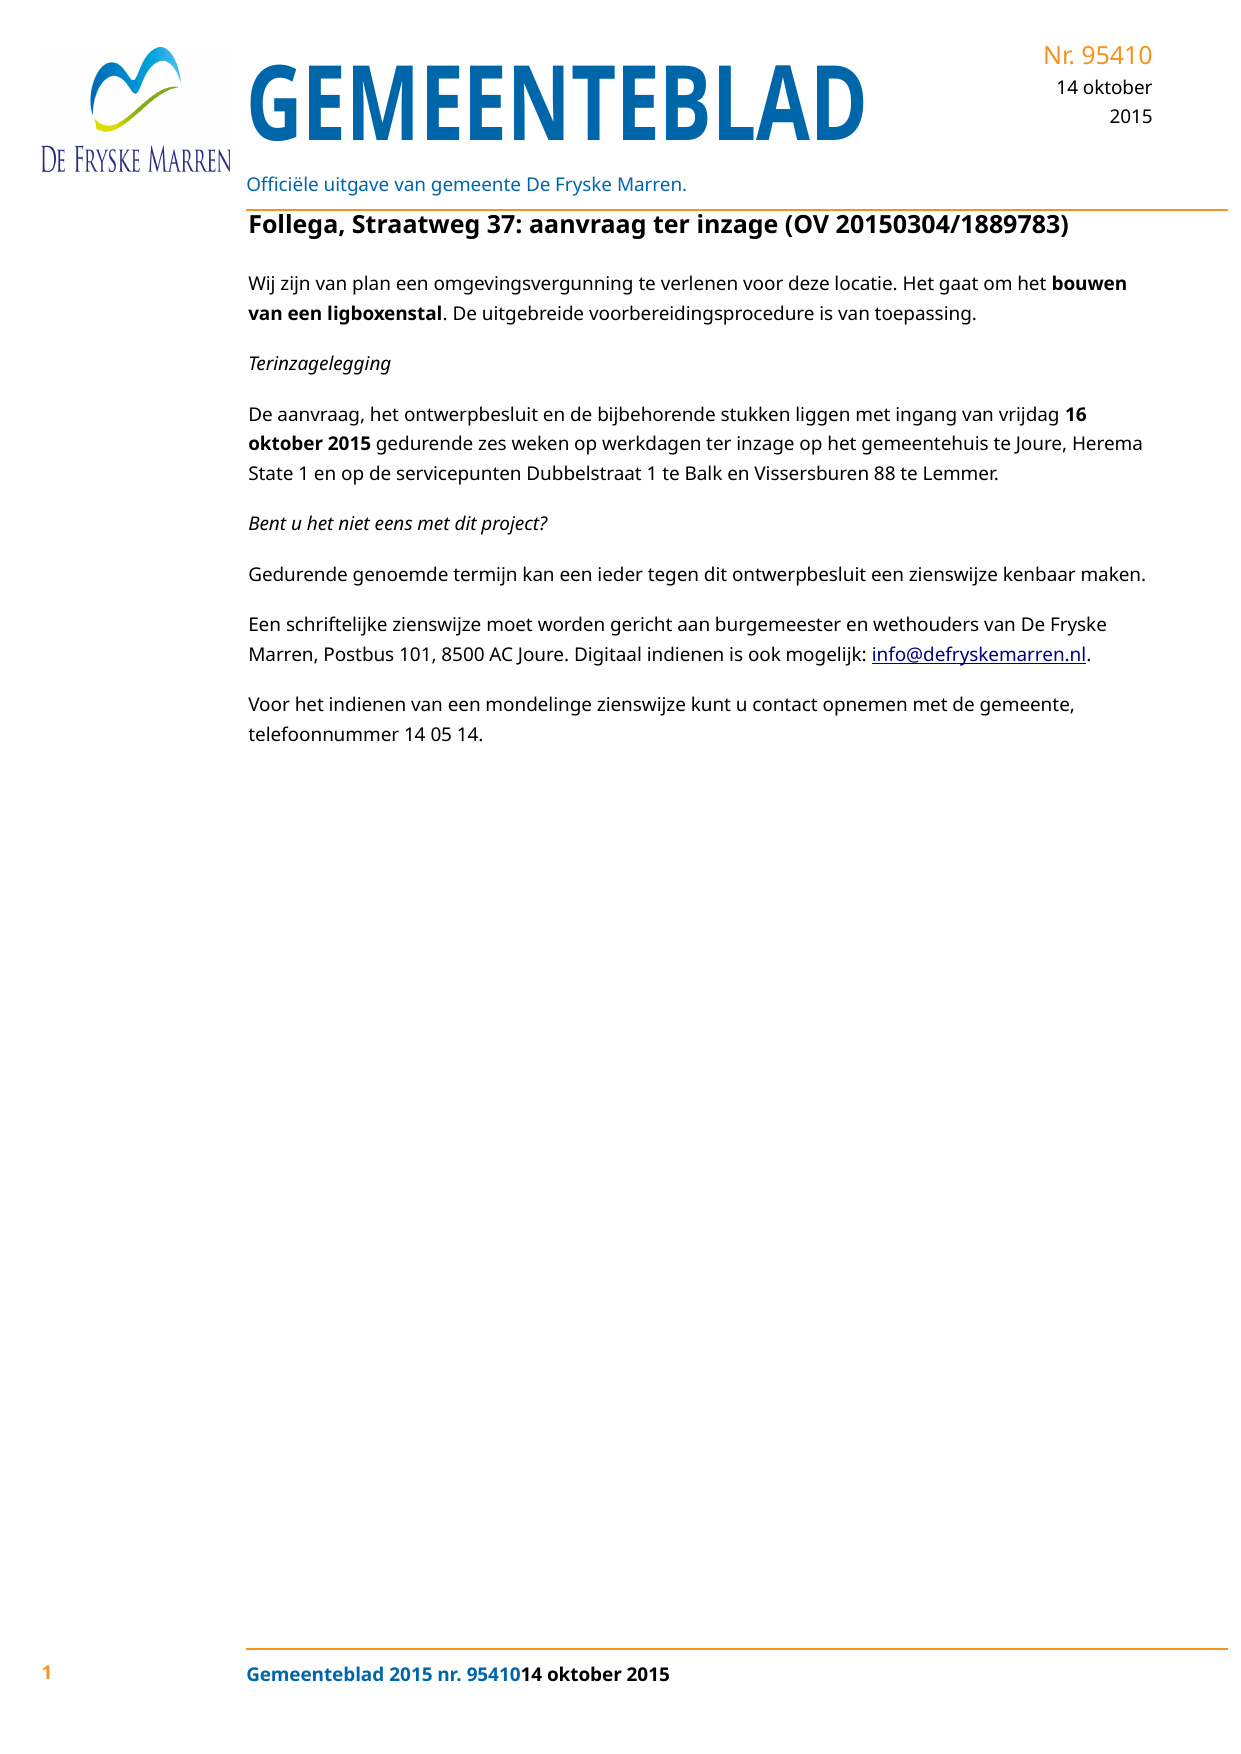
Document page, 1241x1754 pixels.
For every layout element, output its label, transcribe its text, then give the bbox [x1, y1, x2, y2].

text Gedurende genoemde termijn kan een ieder tegen dit ontwerpbesluit een zienswijze kenbaar maken. [248, 561, 1152, 586]
text Voor het indienen van een mondelinge zienswijze kunt u contact opnemen met de gemeente, telefoonnummer 14 05 14. [248, 691, 1152, 746]
text De aanvraag, het ontwerpbesluit en de bijbehorende stukken liggen met ingang van vrijdag 16 oktober 2015 gedurende zes weken op werkdagen ter inzage op het gemeentehuis te Joure, Herema State 1 en op de servicepunten Dubbelstraat 1 te Balk en Vissersburen 88 te Lemmer. [248, 401, 1152, 486]
text Wij zijn van plan een omgevingsvergunning te verlenen voor deze locatie. Het gaat om het bouwen van een ligboxenstal. De uitgebreide voorbereidingsprocedure is van toepassing. [248, 270, 1152, 326]
text Bent u het niet eens met dit project? [248, 510, 1152, 536]
text Een schriftelijke zienswijze moet worden gericht aan burgemeester en wethouders van De Fryske Marren, Postbus 101, 8500 AC Joure. Digitaal indienen is ook mogelijk: info@defryskemarren.nl. [248, 611, 1152, 666]
text Follega, Straatweg 37: aanvraag ter inzage (OV 20150304/1889783) [248, 211, 1152, 241]
picture [41, 47, 231, 172]
text Terinzagelegging [248, 350, 1152, 376]
